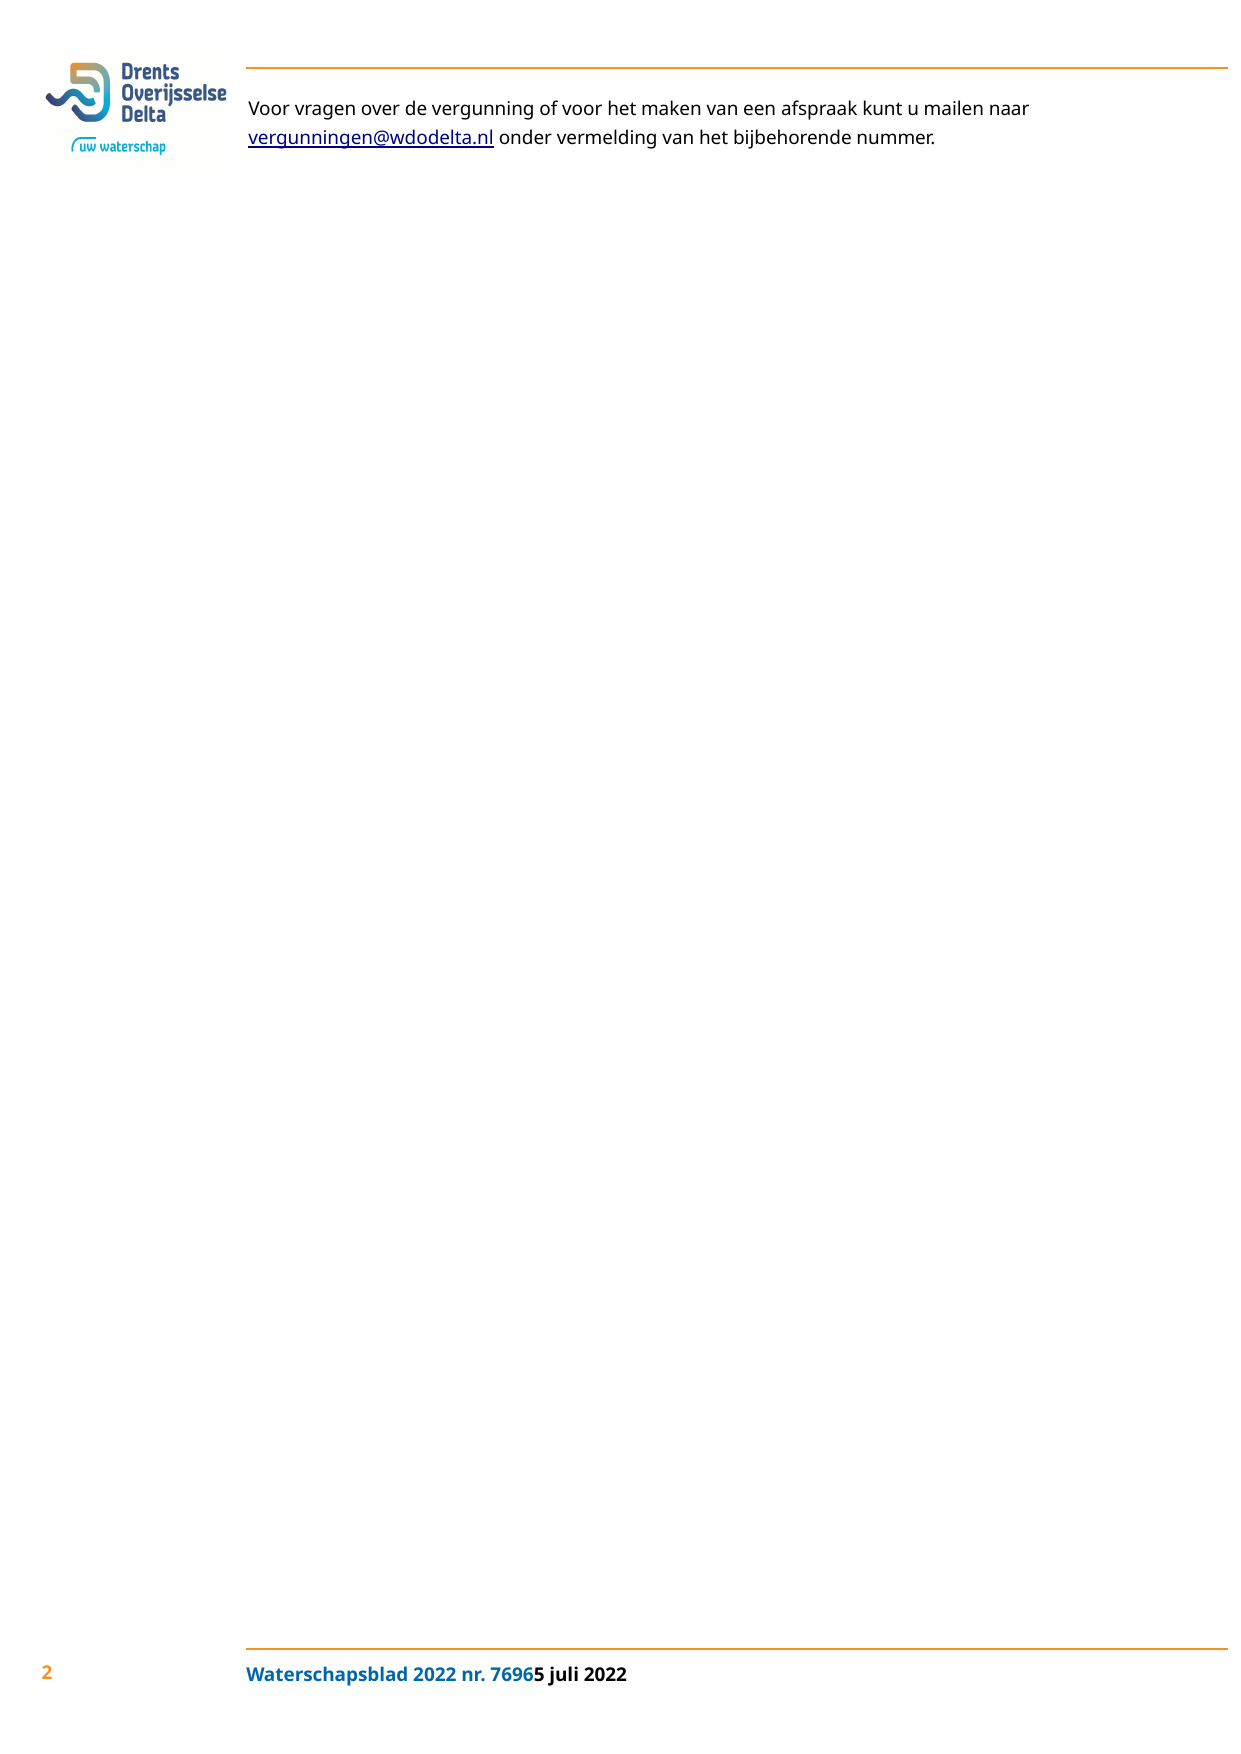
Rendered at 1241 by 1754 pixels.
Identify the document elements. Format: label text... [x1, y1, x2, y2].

picture [41, 47, 231, 172]
text Voor vragen over de vergunning of voor het maken van een afspraak kunt u mailen naar vergunningen@wdodelta.nl onder vermelding van het bijbehorende nummer. [248, 95, 1152, 150]
